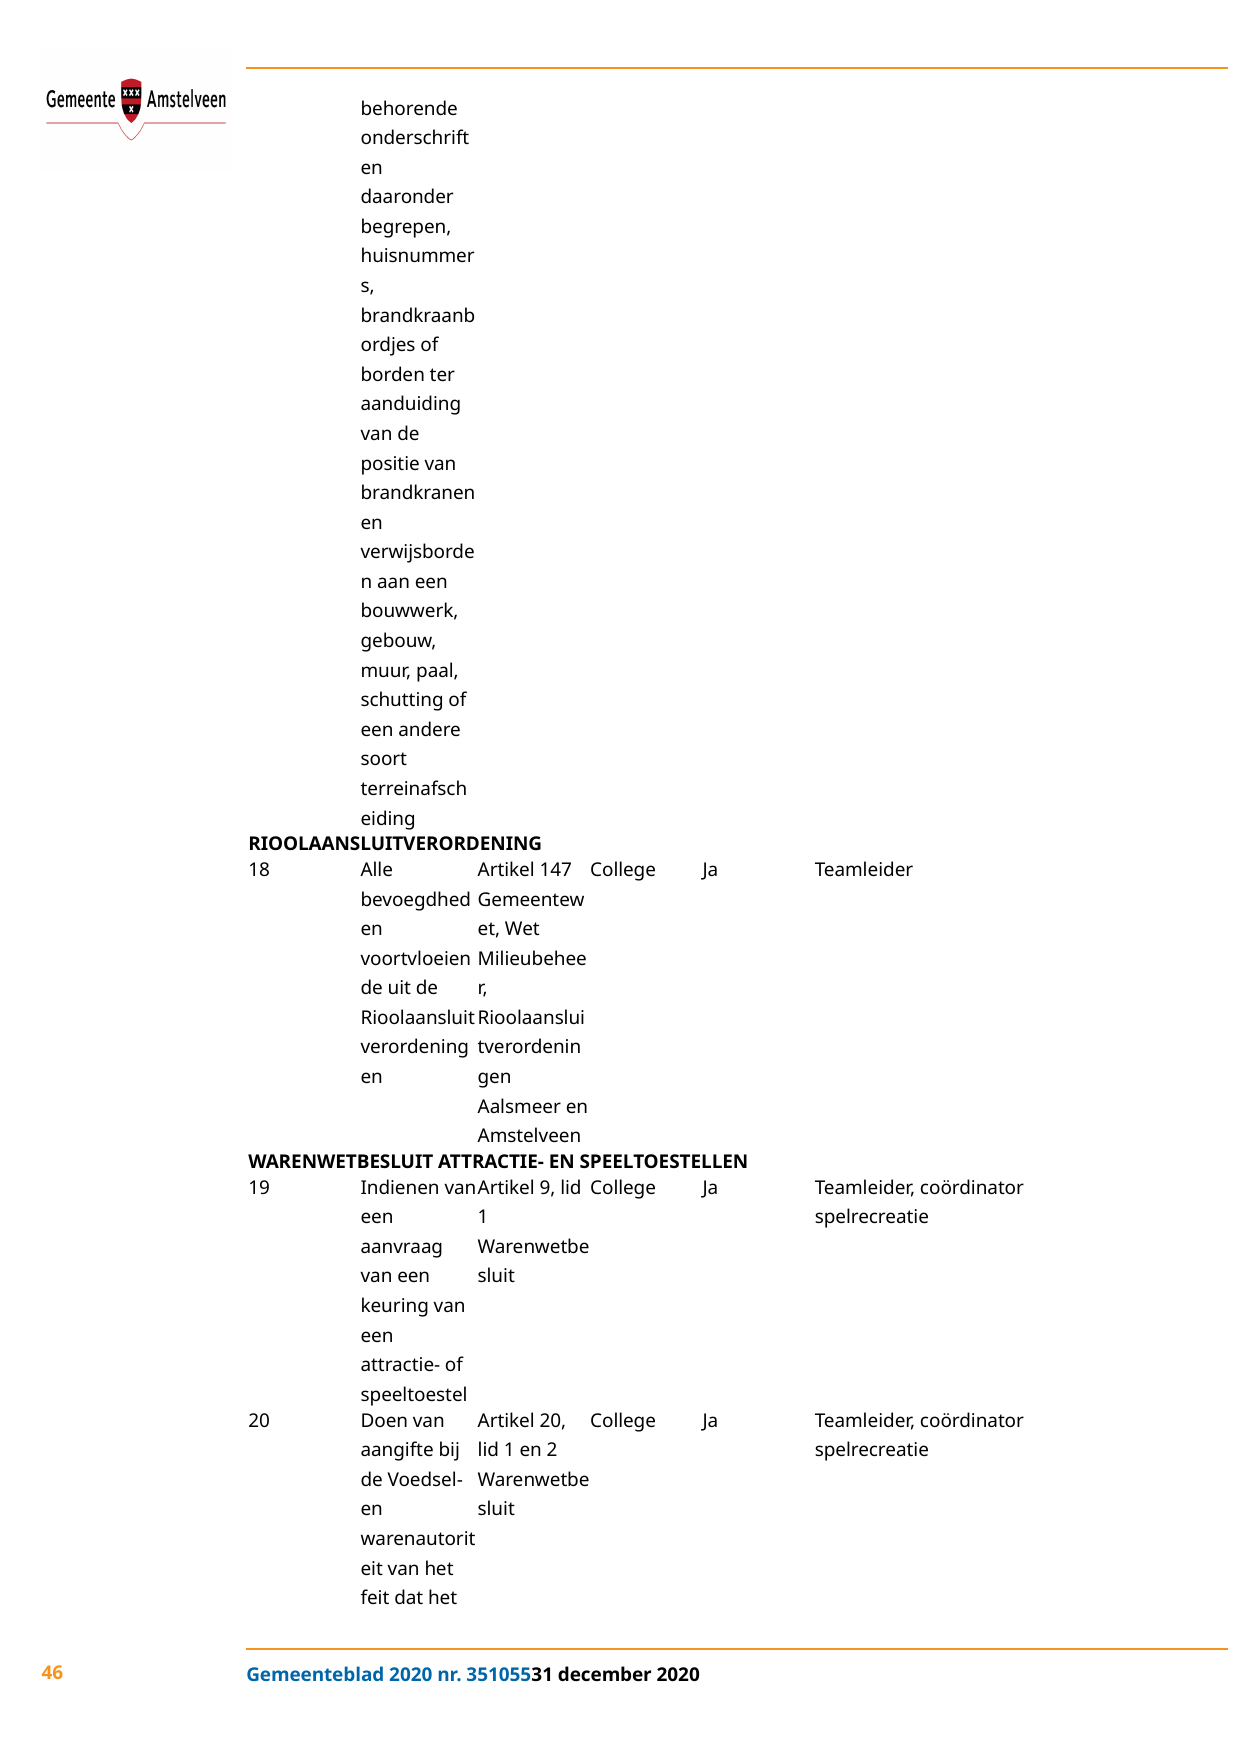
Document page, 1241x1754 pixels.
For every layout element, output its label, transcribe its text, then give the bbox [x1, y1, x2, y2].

table_cell [590, 95, 702, 831]
table_cell Indienen van een aanvraag van een keuring van een attractie- of speeltoestel [360, 1174, 477, 1407]
table_cell Ja [702, 856, 814, 1148]
table_cell Alle bevoegdheden voortvloeiende uit de Rioolaansluitverordeningen [360, 856, 477, 1148]
table_cell Teamleider, coördinator spelrecreatie [815, 1407, 1039, 1610]
table_cell Doen van aangifte bij de Voedsel- en warenautoriteit van het feit dat het [360, 1407, 477, 1610]
table_cell [815, 95, 1039, 831]
table_cell [1039, 1174, 1152, 1407]
table_cell College [590, 1174, 702, 1407]
table_cell [1039, 856, 1152, 1148]
table_cell RIOOLAANSLUITVERORDENING [248, 831, 1152, 856]
table_cell [248, 95, 360, 831]
table_cell Teamleider, coördinator spelrecreatie [815, 1174, 1039, 1407]
table_cell College [590, 1407, 702, 1610]
table_cell [702, 95, 814, 831]
table_cell 19 [248, 1174, 360, 1407]
table_cell College [590, 856, 702, 1148]
table_cell behorende onderschriften daaronder begrepen, huisnummers, brandkraanbordjes of borden ter aanduiding van de positie van brandkranen en verwijsborden aan een bouwwerk, gebouw, muur, paal, schutting of een andere soort terreinafscheiding [360, 95, 477, 831]
table_cell [1039, 1407, 1152, 1610]
table_cell Artikel 147 Gemeentewet, Wet Milieubeheer, Rioolaansluitverordeningen Aalsmeer en Amstelveen [478, 856, 590, 1148]
table_cell [478, 95, 590, 831]
table_cell Artikel 20, lid 1 en 2 Warenwetbesluit [478, 1407, 590, 1610]
table_cell Artikel 9, lid 1 Warenwetbesluit [478, 1174, 590, 1407]
table_cell Ja [702, 1407, 814, 1610]
table_cell [1039, 95, 1152, 831]
picture [41, 47, 231, 172]
table_cell WARENWETBESLUIT ATTRACTIE- EN SPEELTOESTELLEN [248, 1148, 1152, 1174]
table_cell 20 [248, 1407, 360, 1610]
table_cell 18 [248, 856, 360, 1148]
table_cell Ja [702, 1174, 814, 1407]
table_cell Teamleider [815, 856, 1039, 1148]
